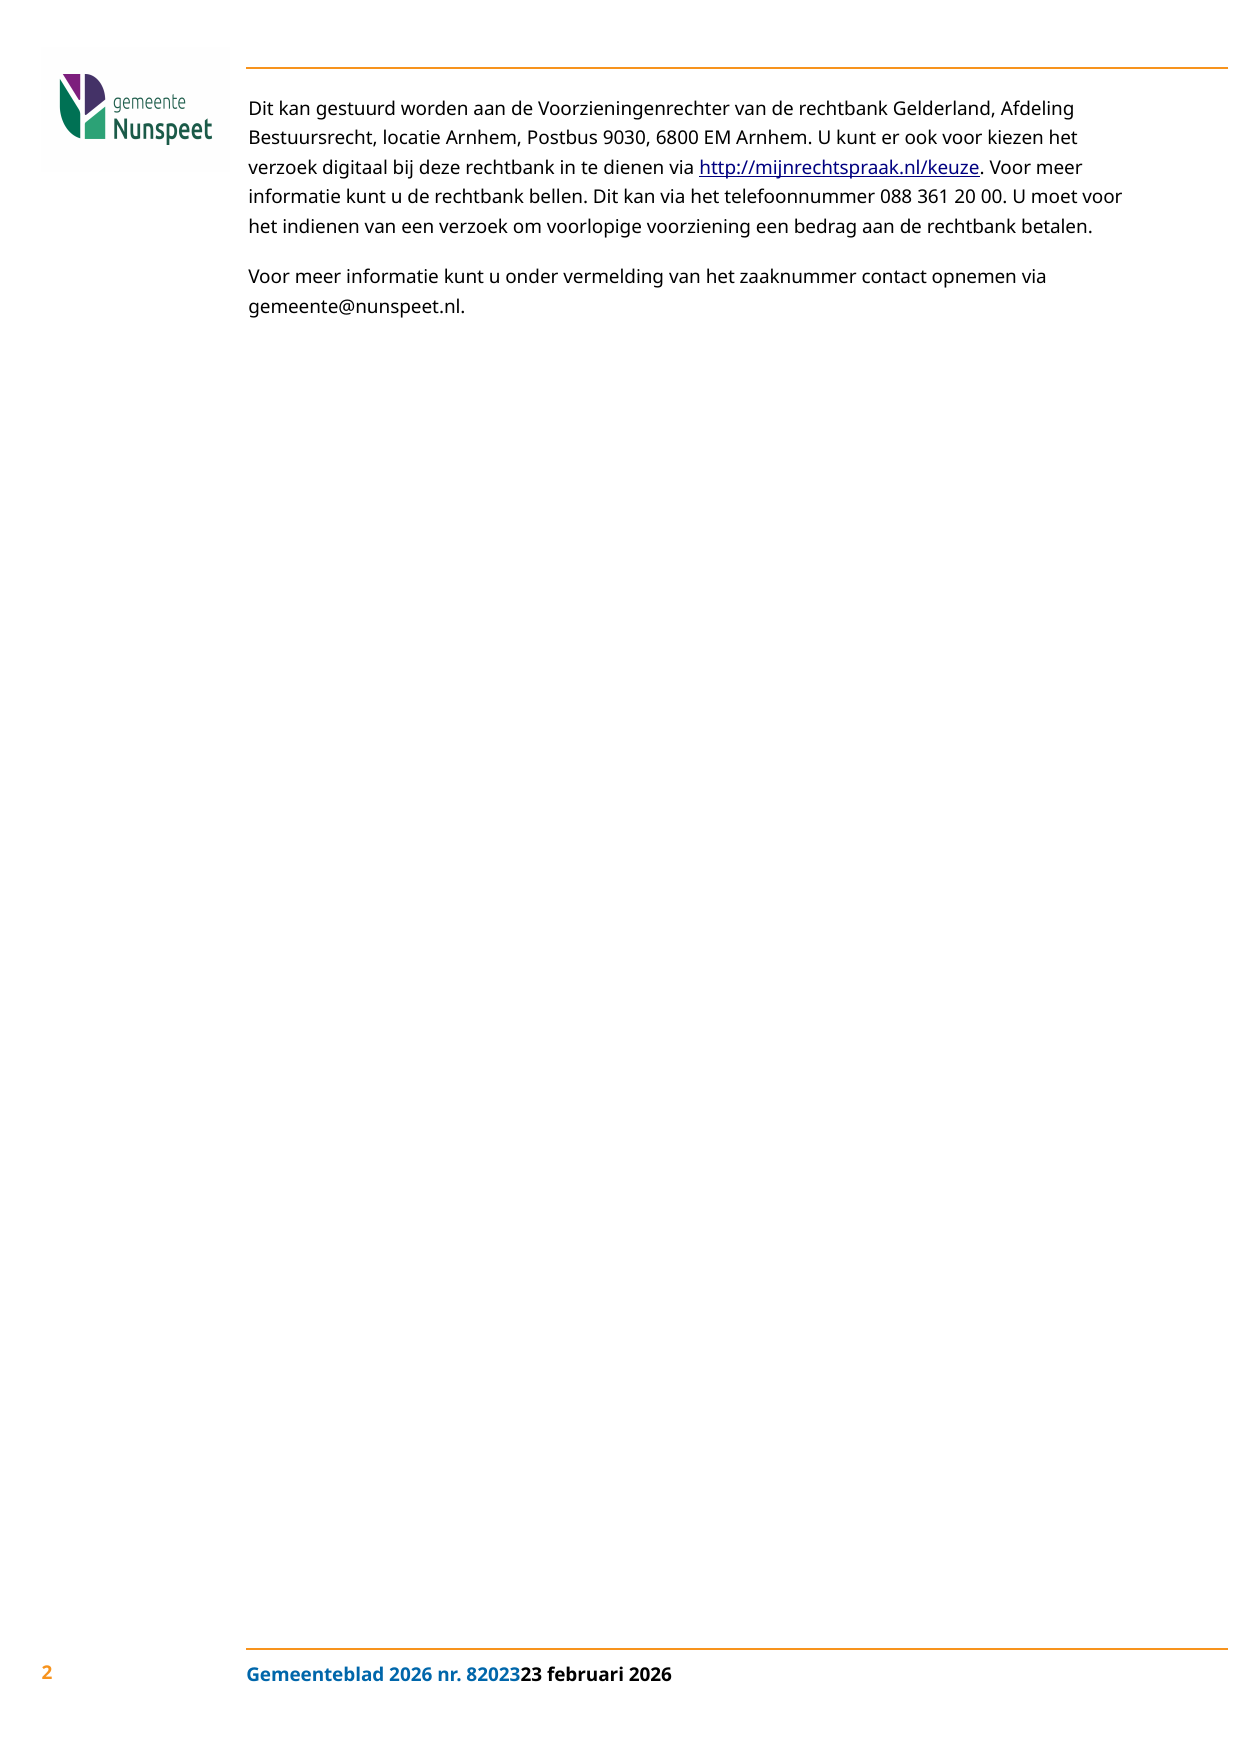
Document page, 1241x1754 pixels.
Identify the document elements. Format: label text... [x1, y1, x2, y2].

text Dit kan gestuurd worden aan de Voorzieningenrechter van de rechtbank Gelderland, Afdeling Bestuursrecht, locatie Arnhem, Postbus 9030, 6800 EM Arnhem. U kunt er ook voor kiezen het verzoek digitaal bij deze rechtbank in te dienen via http://mijnrechtspraak.nl/keuze. Voor meer informatie kunt u de rechtbank bellen. Dit kan via het telefoonnummer 088 361 20 00. U moet voor het indienen van een verzoek om voorlopige voorziening een bedrag aan de rechtbank betalen. [248, 95, 1152, 239]
text Voor meer informatie kunt u onder vermelding van het zaaknummer contact opnemen via gemeente@nunspeet.nl. [248, 263, 1152, 319]
picture [41, 47, 231, 172]
